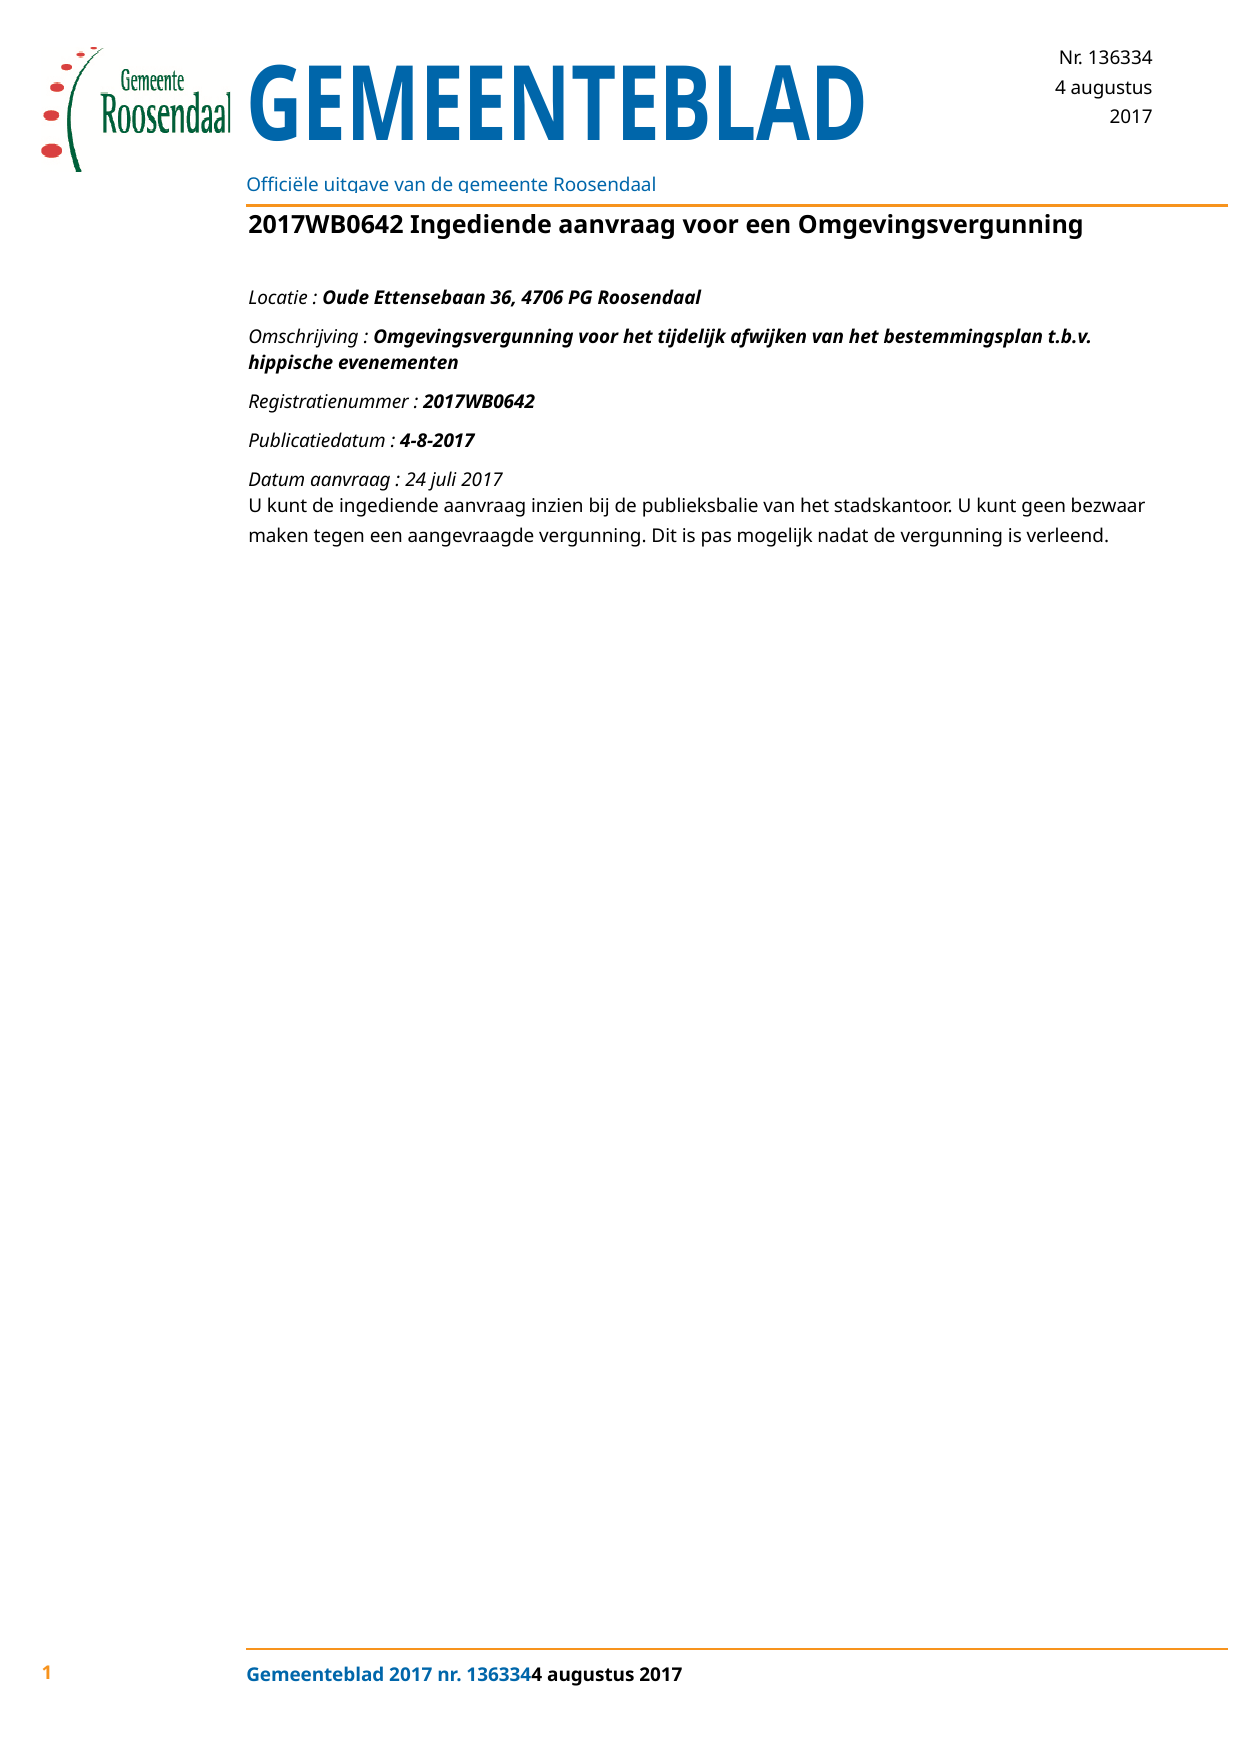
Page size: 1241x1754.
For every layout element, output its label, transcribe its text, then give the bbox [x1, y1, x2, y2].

text Locatie : Oude Ettensebaan 36, 4706 PG Roosendaal [248, 284, 1152, 309]
text Publicatiedatum : 4-8-2017 [248, 427, 1152, 453]
text Datum aanvraag : 24 juli 2017 [248, 467, 1152, 492]
text Omschrijving : Omgevingsvergunning voor het tijdelijk afwijken van het bestemmingsplan t.b.v. hippische evenementen [248, 323, 1152, 374]
text U kunt de ingediende aanvraag inzien bij de publieksbalie van het stadskantoor. U kunt geen bezwaar maken tegen een aangevraagde vergunning. Dit is pas mogelijk nadat de vergunning is verleend. [248, 492, 1152, 548]
text Registratienummer : 2017WB0642 [248, 388, 1152, 414]
text 2017WB0642 Ingediende aanvraag voor een Omgevingsvergunning [248, 207, 1152, 241]
picture [41, 47, 231, 172]
